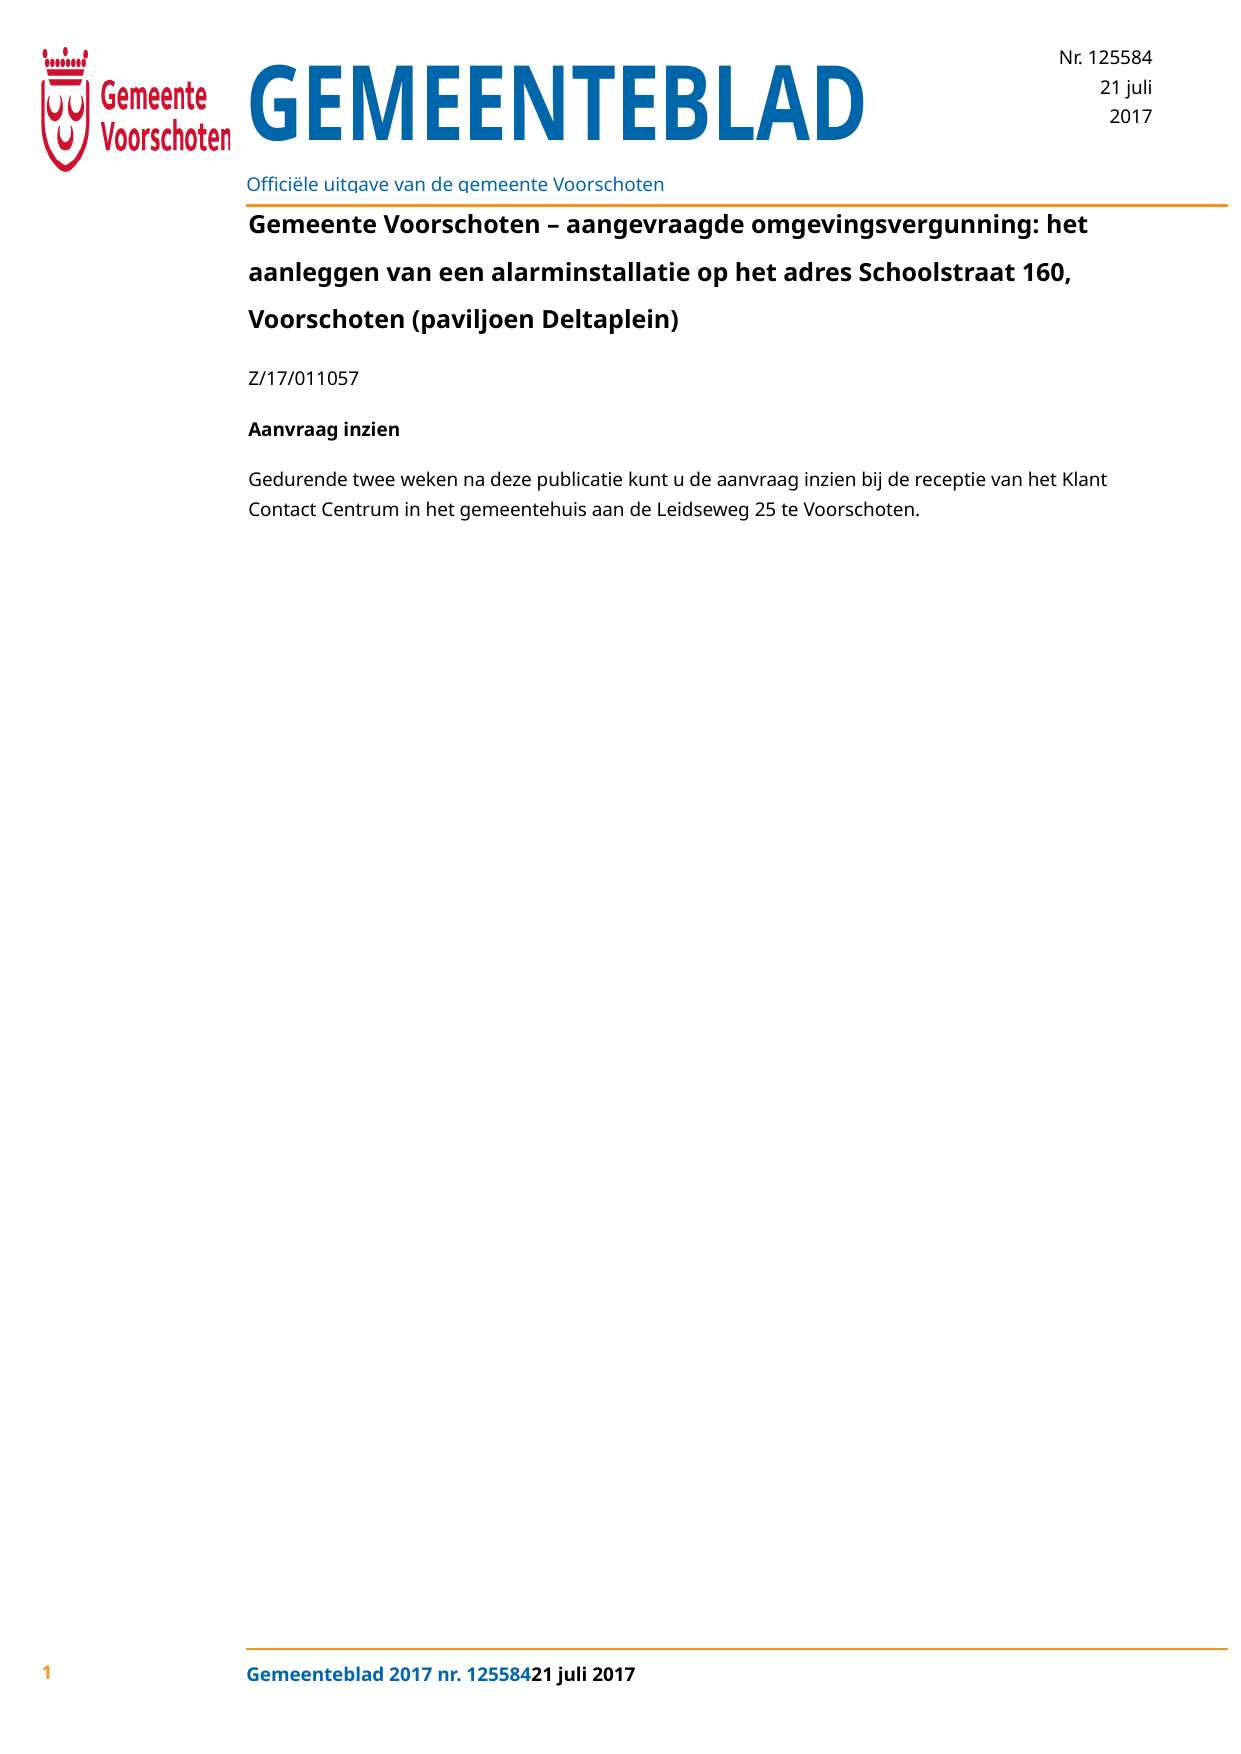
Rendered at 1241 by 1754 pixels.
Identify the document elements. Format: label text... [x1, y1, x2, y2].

text Gedurende twee weken na deze publicatie kunt u de aanvraag inzien bij de receptie van het Klant Contact Centrum in het gemeentehuis aan de Leidseweg 25 te Voorschoten. [248, 466, 1152, 522]
picture [41, 47, 231, 172]
text Aanvraag inzien [248, 416, 1152, 442]
text Gemeente Voorschoten – aangevraagde omgevingsvergunning: het aanleggen van een alarminstallatie op het adres Schoolstraat 160, Voorschoten (paviljoen Deltaplein) [248, 207, 1152, 336]
text Z/17/011057 [248, 366, 1152, 391]
